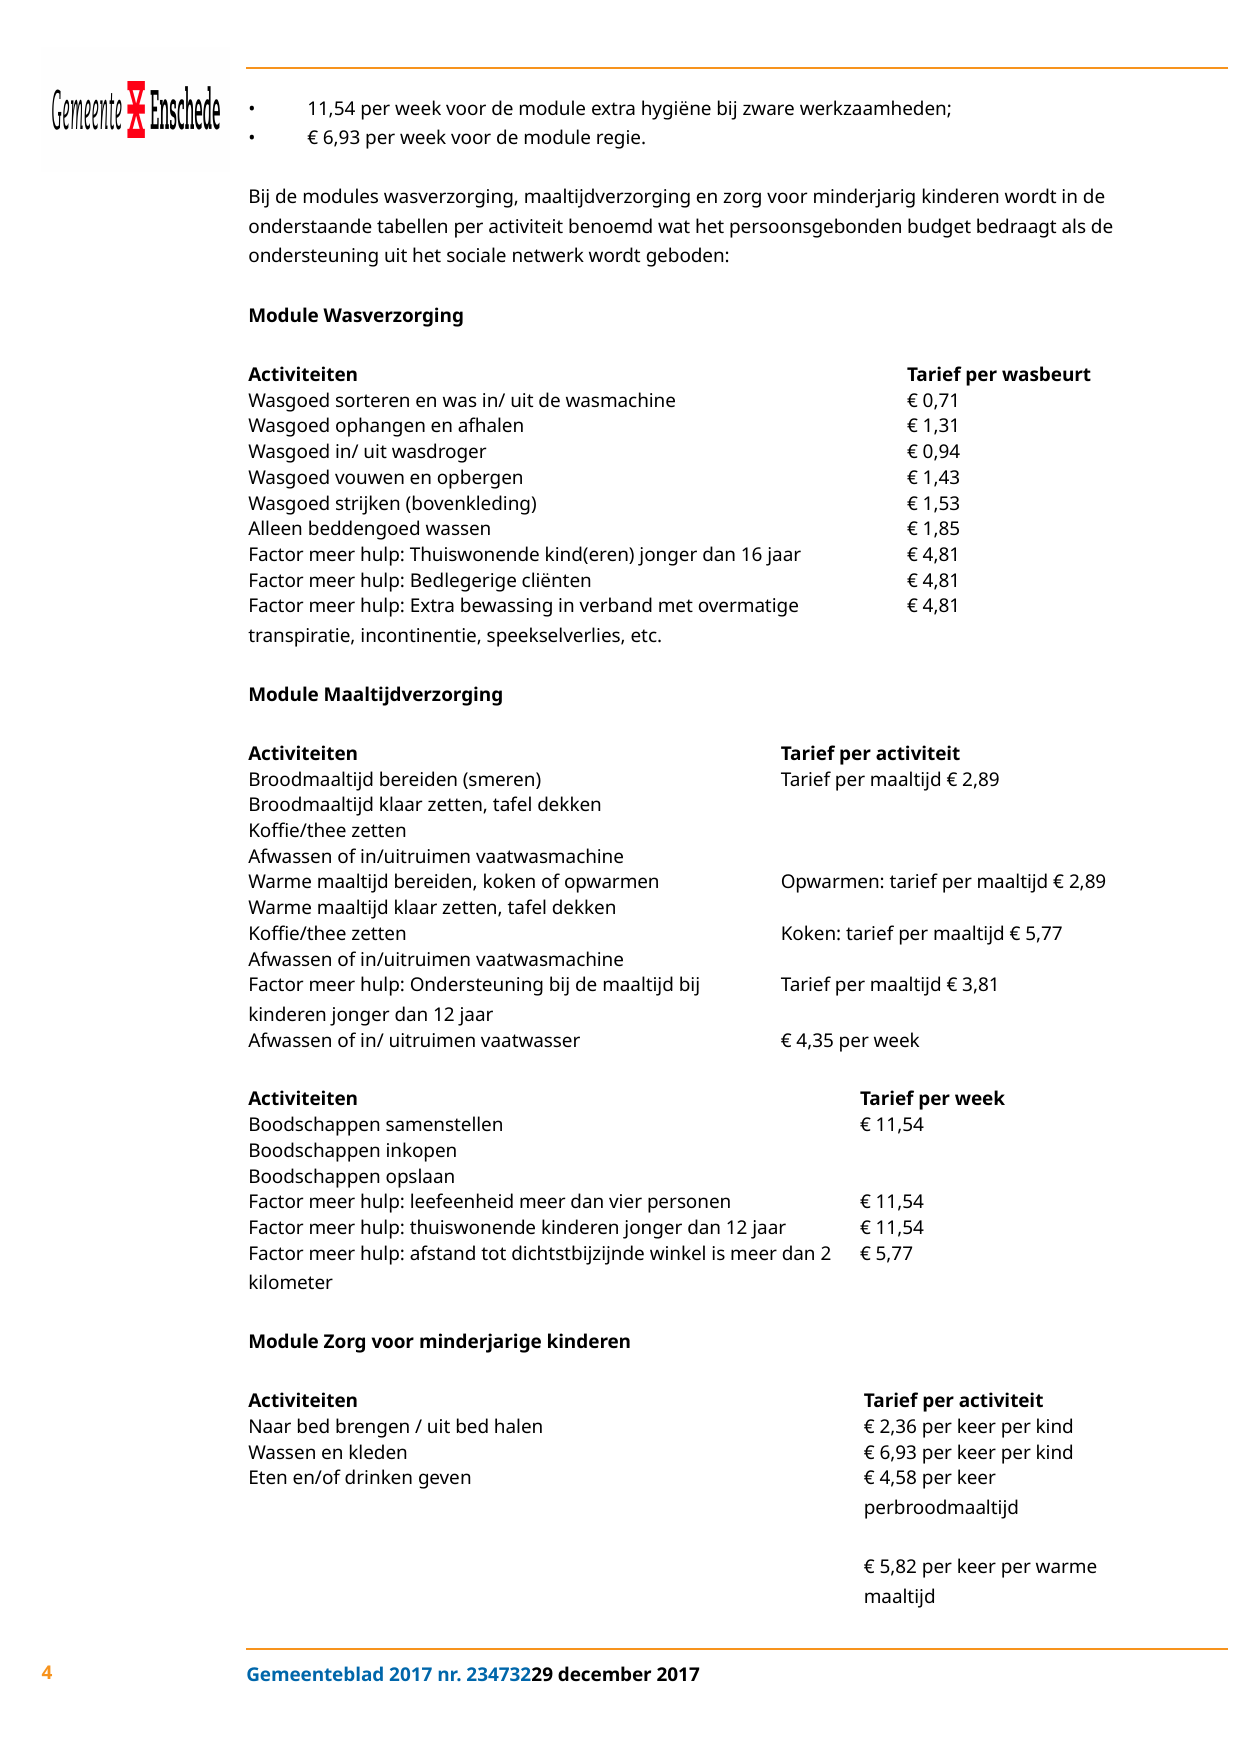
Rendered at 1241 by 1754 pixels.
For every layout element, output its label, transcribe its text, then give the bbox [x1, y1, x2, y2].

table_cell Factor meer hulp: leefeenheid meer dan vier personen [248, 1189, 860, 1214]
text Module Wasverzorging [248, 302, 1152, 328]
text Module Maaltijdverzorging [248, 681, 1152, 707]
table_cell Koffie/thee zetten [248, 817, 781, 843]
table_cell € 6,93 per keer per kind [864, 1439, 1152, 1464]
table_cell Wasgoed sorteren en was in/ uit de wasmachine [248, 387, 907, 413]
table_cell [781, 792, 1152, 817]
table_cell € 4,35 per week [781, 1027, 1152, 1053]
table_cell Broodmaaltijd bereiden (smeren) [248, 766, 781, 792]
table_cell Tarief per maaltijd € 3,81 [781, 972, 1152, 1027]
table_cell Factor meer hulp: Extra bewassing in verband met overmatige transpiratie, incontinentie, speekselverlies, etc. [248, 593, 907, 648]
table_cell Koken: tarief per maaltijd € 5,77 [781, 920, 1152, 946]
table_cell Alleen beddengoed wassen [248, 516, 907, 541]
text Bij de modules wasverzorging, maaltijdverzorging en zorg voor minderjarig kinderen wordt in de onderstaande tabellen per activiteit benoemd wat het persoonsgebonden budget bedraagt als de ondersteuning uit het sociale netwerk wordt geboden: [248, 183, 1152, 268]
table_cell [781, 843, 1152, 869]
table_cell Factor meer hulp: thuiswonende kinderen jonger dan 12 jaar [248, 1214, 860, 1240]
table_cell Boodschappen inkopen [248, 1137, 860, 1163]
table_cell Factor meer hulp: Ondersteuning bij de maaltijd bij kinderen jonger dan 12 jaar [248, 972, 781, 1027]
table_cell Boodschappen opslaan [248, 1163, 860, 1188]
table_cell [781, 946, 1152, 972]
table_cell Warme maaltijd bereiden, koken of opwarmen [248, 869, 781, 894]
table_cell Boodschappen samenstellen [248, 1111, 860, 1137]
table_cell Factor meer hulp: Thuiswonende kind(eren) jonger dan 16 jaar [248, 541, 907, 567]
table_cell Wassen en kleden [248, 1439, 864, 1464]
table_cell Wasgoed in/ uit wasdroger [248, 438, 907, 464]
text Module Zorg voor minderjarige kinderen [248, 1328, 1152, 1354]
picture [41, 47, 231, 172]
table_cell Wasgoed vouwen en opbergen [248, 464, 907, 490]
table_header Tarief per activiteit [781, 740, 1152, 766]
table_cell Afwassen of in/uitruimen vaatwasmachine [248, 843, 781, 869]
table_cell [860, 1137, 1152, 1163]
table_header Activiteiten [248, 1086, 860, 1111]
table_cell Wasgoed ophangen en afhalen [248, 413, 907, 438]
table_cell Tarief per maaltijd € 2,89 [781, 766, 1152, 792]
table_cell Afwassen of in/uitruimen vaatwasmachine [248, 946, 781, 972]
table_cell Warme maaltijd klaar zetten, tafel dekken [248, 895, 781, 920]
list 11,54 per week voor de module extra hygiëne bij zware werkzaamheden; [248, 95, 1152, 121]
table_cell [781, 817, 1152, 843]
table_cell Eten en/of drinken geven [248, 1465, 864, 1609]
table_cell € 1,43 [907, 464, 1152, 490]
table_cell € 5,77 [860, 1240, 1152, 1295]
table_header Tarief per wasbeurt [907, 361, 1152, 387]
table_header Tarief per week [860, 1086, 1152, 1111]
table_cell € 11,54 [860, 1111, 1152, 1137]
table_cell Koffie/thee zetten [248, 920, 781, 946]
table_cell € 1,85 [907, 516, 1152, 541]
table_cell [781, 895, 1152, 920]
table_cell € 2,36 per keer per kind [864, 1413, 1152, 1439]
table_cell € 11,54 [860, 1214, 1152, 1240]
table_cell € 1,31 [907, 413, 1152, 438]
table_cell € 4,81 [907, 593, 1152, 648]
table_cell Afwassen of in/ uitruimen vaatwasser [248, 1027, 781, 1053]
list € 6,93 per week voor de module regie. [248, 124, 1152, 150]
table_cell € 0,71 [907, 387, 1152, 413]
table_cell Broodmaaltijd klaar zetten, tafel dekken [248, 792, 781, 817]
table_cell Naar bed brengen / uit bed halen [248, 1413, 864, 1439]
table_cell € 4,81 [907, 541, 1152, 567]
table_cell Factor meer hulp: Bedlegerige cliënten [248, 567, 907, 593]
table_cell € 11,54 [860, 1189, 1152, 1214]
table_cell Opwarmen: tarief per maaltijd € 2,89 [781, 869, 1152, 894]
table_header Tarief per activiteit [864, 1388, 1152, 1413]
table_cell € 0,94 [907, 438, 1152, 464]
table_cell Wasgoed strijken (bovenkleding) [248, 490, 907, 516]
table_cell € 1,53 [907, 490, 1152, 516]
table_header Activiteiten [248, 740, 781, 766]
table_header Activiteiten [248, 361, 907, 387]
table_cell Factor meer hulp: afstand tot dichtstbijzijnde winkel is meer dan 2 kilometer [248, 1240, 860, 1295]
table_cell € 4,81 [907, 567, 1152, 593]
table_cell [860, 1163, 1152, 1188]
table_cell € 4,58 per keer perbroodmaaltijd € 5,82 per keer per warme maaltijd [864, 1465, 1152, 1609]
table_header Activiteiten [248, 1388, 864, 1413]
